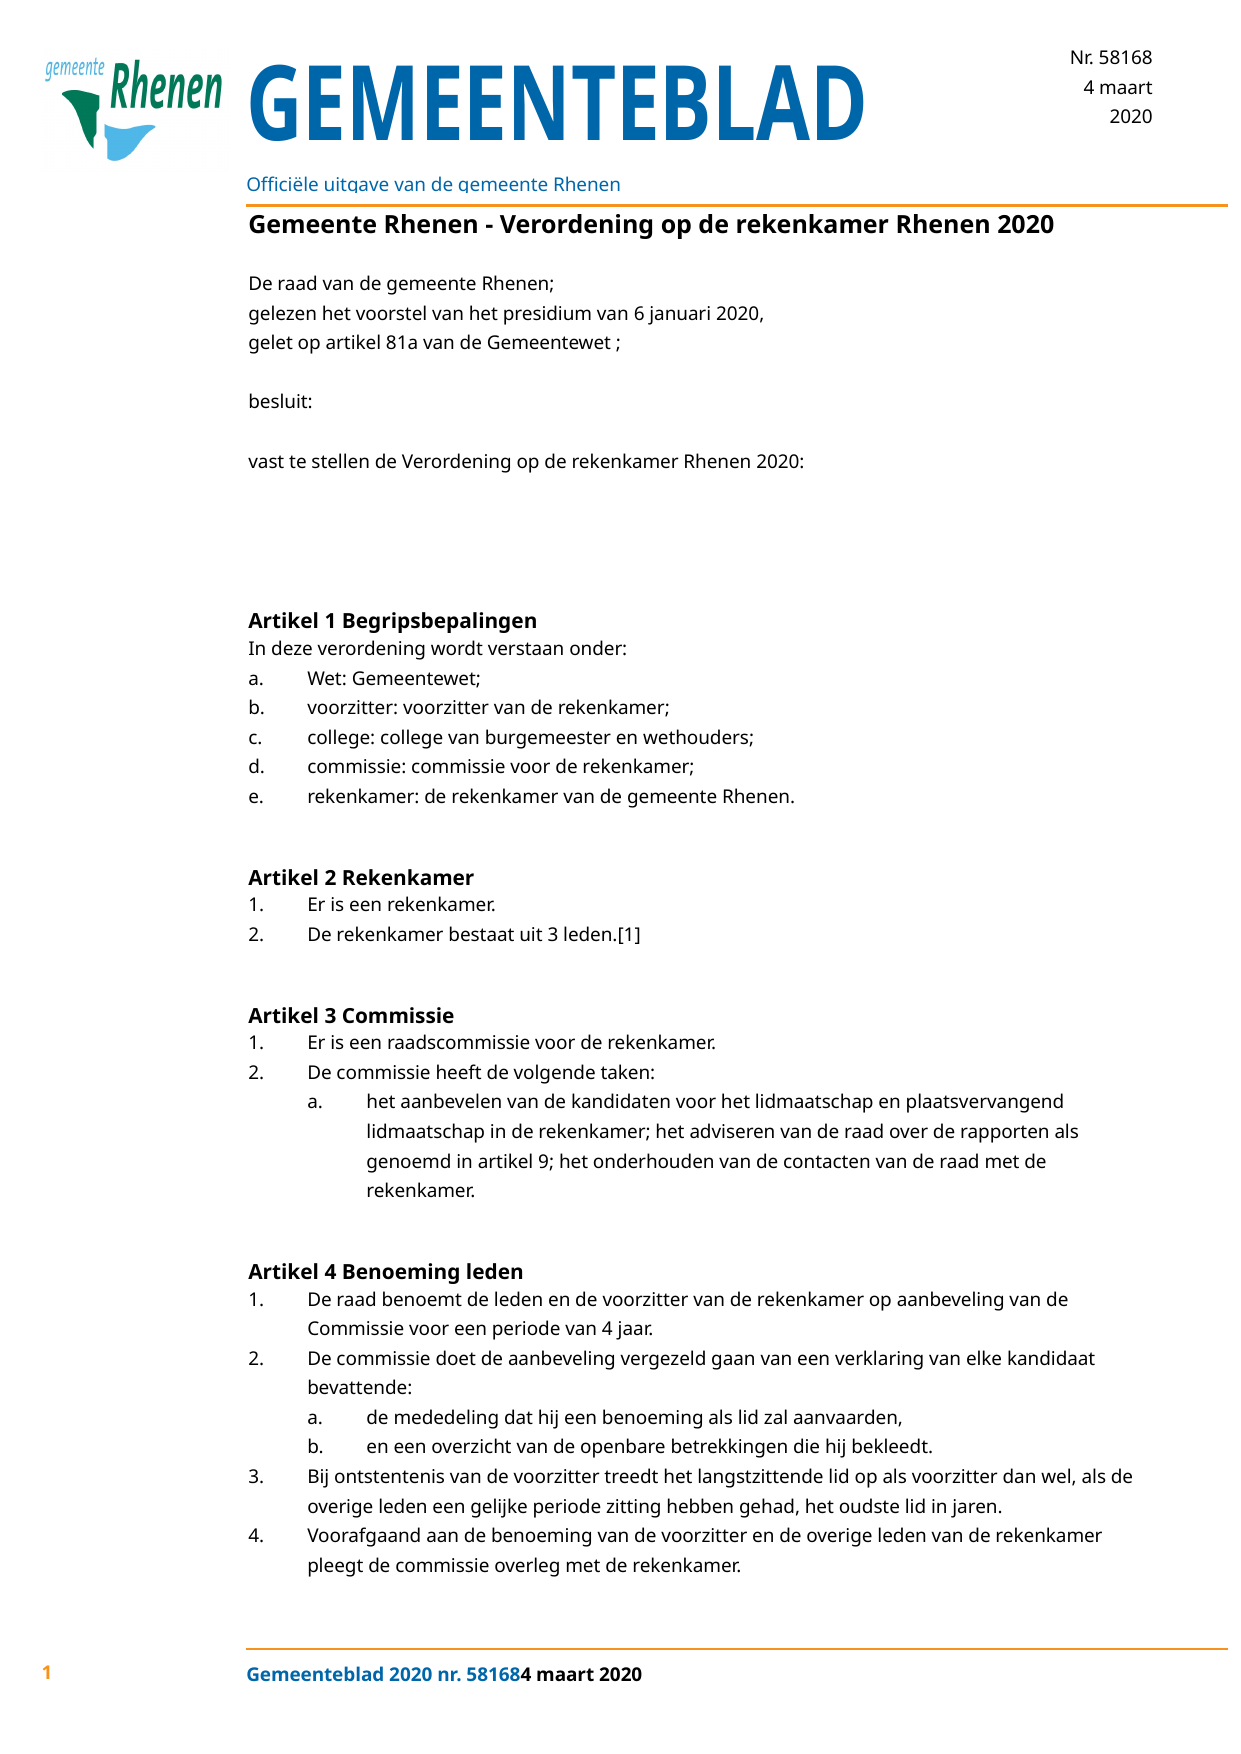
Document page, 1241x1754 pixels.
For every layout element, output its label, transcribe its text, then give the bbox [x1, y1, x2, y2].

text De raad van de gemeente Rhenen; [248, 270, 1152, 296]
list De commissie doet de aanbeveling vergezeld gaan van een verklaring van elke kandidaat bevattende: [248, 1345, 1152, 1400]
text Gemeente Rhenen - Verordening op de rekenkamer Rhenen 2020 [248, 207, 1152, 241]
list Wet: Gemeentewet; [248, 665, 1152, 690]
list Bij ontstentenis van de voorzitter treedt het langstzittende lid op als voorzitter dan wel, als de overige leden een gelijke periode zitting hebben gehad, het oudste lid in jaren. [248, 1463, 1152, 1519]
list Er is een raadscommissie voor de rekenkamer. [248, 1029, 1152, 1055]
list de mededeling dat hij een benoeming als lid zal aanvaarden, [307, 1404, 1152, 1430]
text Artikel 3 Commissie [248, 1001, 1152, 1029]
text Artikel 1 Begripsbepalingen [248, 607, 1152, 635]
list Er is een rekenkamer. [248, 891, 1152, 917]
list Voorafgaand aan de benoeming van de voorzitter en de overige leden van de rekenkamer pleegt de commissie overleg met de rekenkamer. [248, 1522, 1152, 1578]
text Artikel 2 Rekenkamer [248, 863, 1152, 891]
text vast te stellen de Verordening op de rekenkamer Rhenen 2020: [248, 448, 1152, 473]
text gelezen het voorstel van het presidium van 6 januari 2020, [248, 300, 1152, 326]
list voorzitter: voorzitter van de rekenkamer; [248, 694, 1152, 720]
text gelet op artikel 81a van de Gemeentewet ; [248, 329, 1152, 355]
text In deze verordening wordt verstaan onder: [248, 635, 1152, 661]
text besluit: [248, 389, 1152, 414]
list De commissie heeft de volgende taken: [248, 1059, 1152, 1085]
list De raad benoemt de leden en de voorzitter van de rekenkamer op aanbeveling van de Commissie voor een periode van 4 jaar. [248, 1286, 1152, 1341]
list en een overzicht van de openbare betrekkingen die hij bekleedt. [307, 1434, 1152, 1459]
list De rekenkamer bestaat uit 3 leden.[1] [248, 921, 1152, 947]
picture [41, 47, 231, 172]
list college: college van burgemeester en wethouders; [248, 724, 1152, 749]
list commissie: commissie voor de rekenkamer; [248, 753, 1152, 779]
list het aanbevelen van de kandidaten voor het lidmaatschap en plaatsvervangend lidmaatschap in de rekenkamer; het adviseren van de raad over de rapporten als genoemd in artikel 9; het onderhouden van de contacten van de raad met de rekenkamer. [307, 1089, 1152, 1203]
list rekenkamer: de rekenkamer van de gemeente Rhenen. [248, 783, 1152, 809]
text Artikel 4 Benoeming leden [248, 1257, 1152, 1286]
